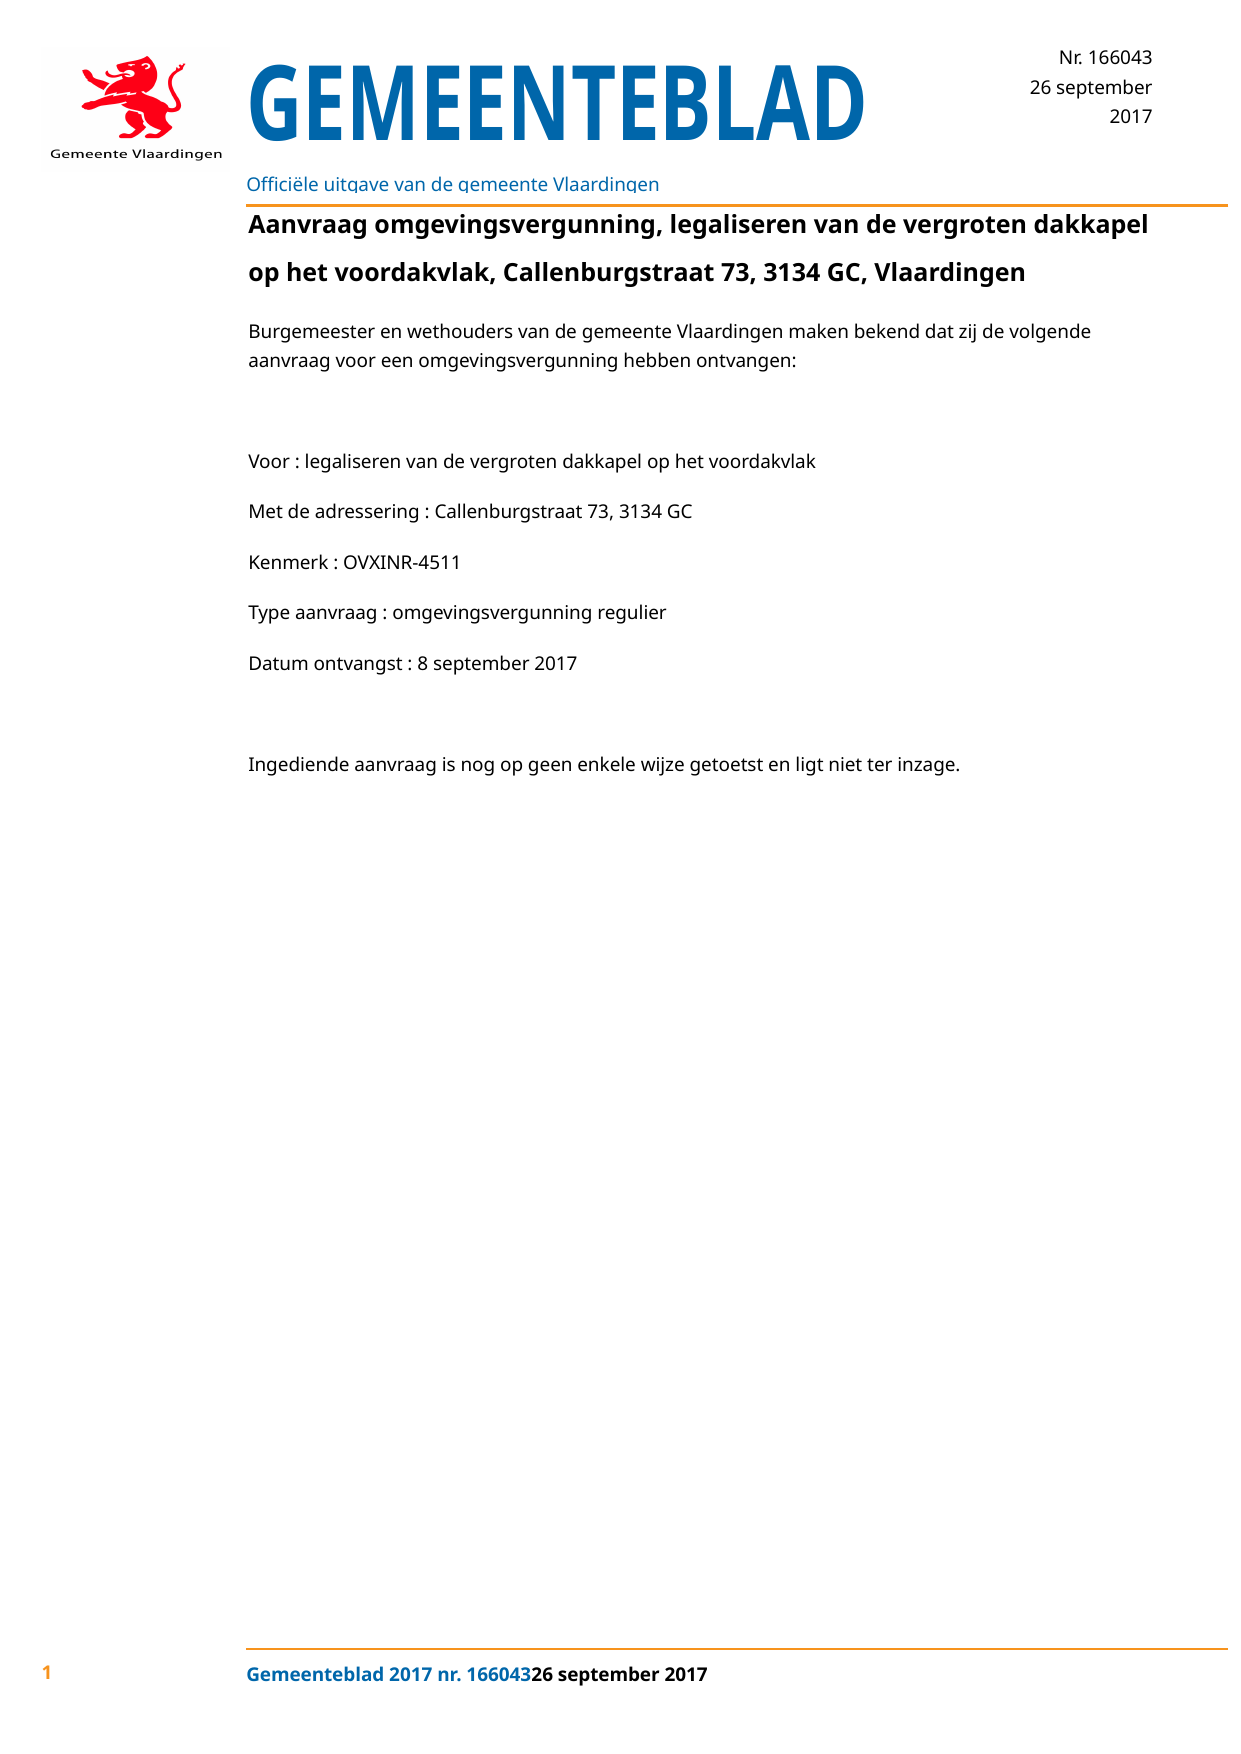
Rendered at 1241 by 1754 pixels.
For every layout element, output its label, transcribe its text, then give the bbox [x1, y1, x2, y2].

text Type aanvraag : omgevingsvergunning regulier [248, 599, 1152, 625]
text Kenmerk : OVXINR-4511 [248, 549, 1152, 575]
text Voor : legaliseren van de vergroten dakkapel op het voordakvlak [248, 448, 1152, 474]
text Ingediende aanvraag is nog op geen enkele wijze getoetst en ligt niet ter inzage. [248, 751, 1152, 777]
text Burgemeester en wethouders van de gemeente Vlaardingen maken bekend dat zij de volgende aanvraag voor een omgevingsvergunning hebben ontvangen: [248, 318, 1152, 373]
text Datum ontvangst : 8 september 2017 [248, 650, 1152, 676]
text Met de adressering : Callenburgstraat 73, 3134 GC [248, 499, 1152, 524]
text Aanvraag omgevingsvergunning, legaliseren van de vergroten dakkapel op het voordakvlak, Callenburgstraat 73, 3134 GC, Vlaardingen [248, 207, 1152, 288]
picture [41, 47, 231, 172]
